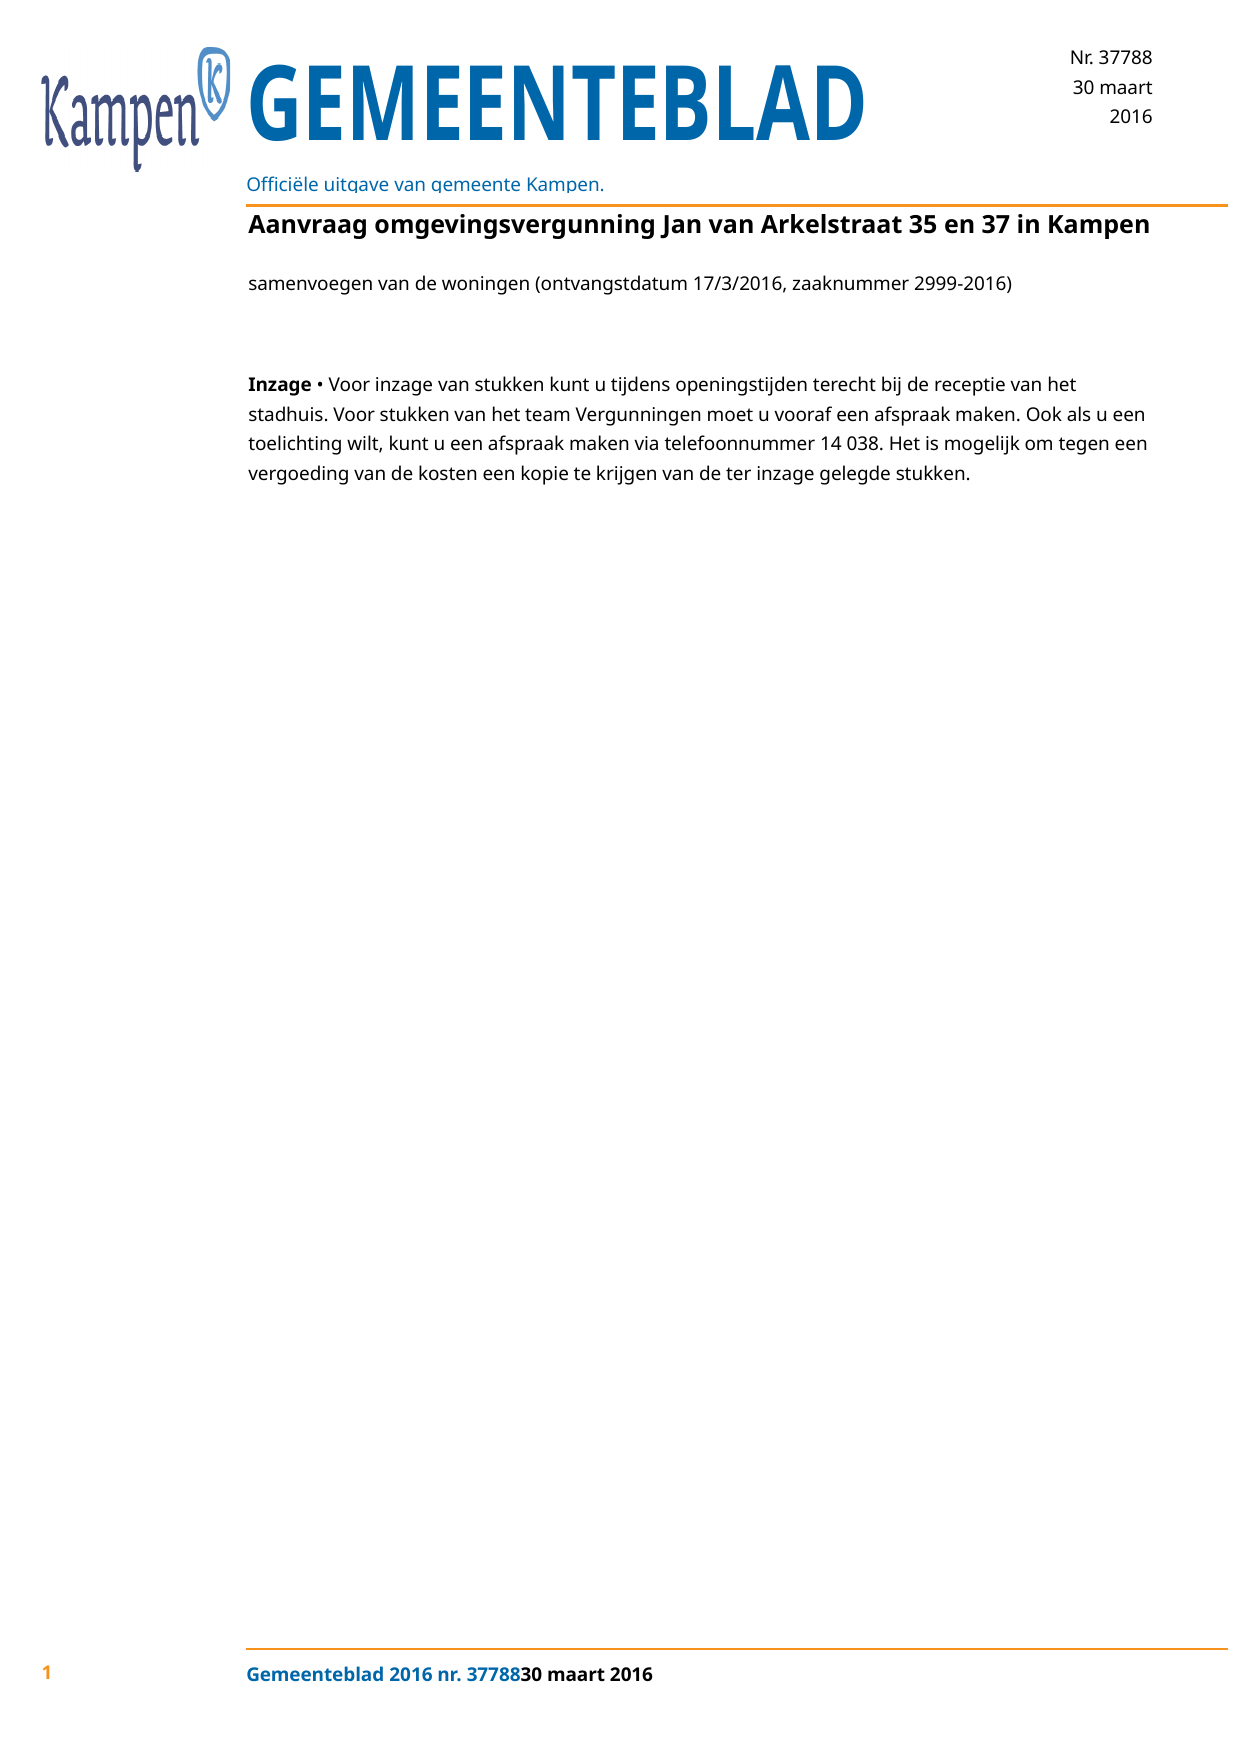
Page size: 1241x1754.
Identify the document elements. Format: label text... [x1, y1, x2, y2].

text Aanvraag omgevingsvergunning Jan van Arkelstraat 35 en 37 in Kampen [248, 207, 1152, 241]
text samenvoegen van de woningen (ontvangstdatum 17/3/2016, zaaknummer 2999-2016) [248, 270, 1152, 296]
text Inzage • Voor inzage van stukken kunt u tijdens openingstijden terecht bij de receptie van het stadhuis. Voor stukken van het team Vergunningen moet u vooraf een afspraak maken. Ook als u een toelichting wilt, kunt u een afspraak maken via telefoonnummer 14 038. Het is mogelijk om tegen een vergoeding van de kosten een kopie te krijgen van de ter inzage gelegde stukken. [248, 371, 1152, 486]
picture [41, 47, 231, 172]
